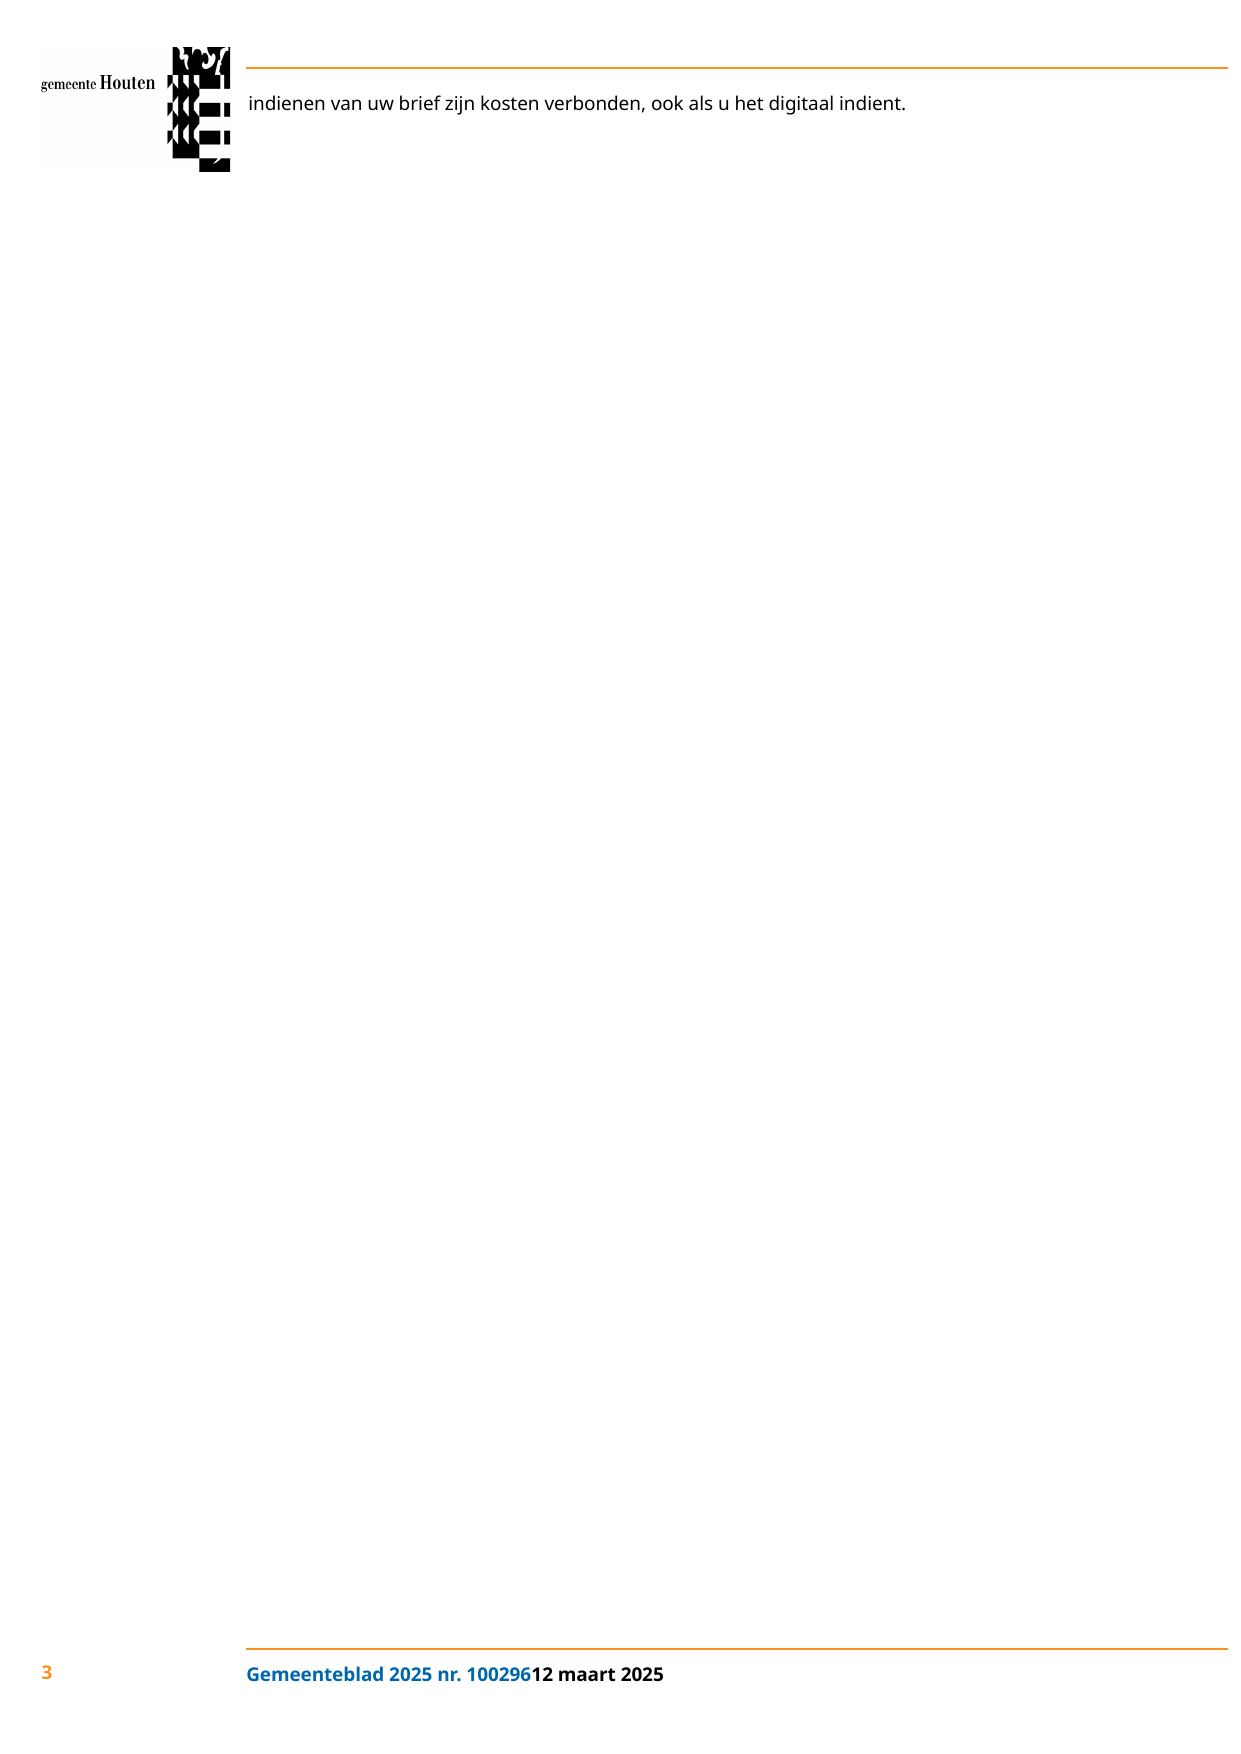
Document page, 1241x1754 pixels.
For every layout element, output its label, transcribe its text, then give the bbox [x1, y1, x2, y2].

text indienen van uw brief zijn kosten verbonden, ook als u het digitaal indient. [248, 95, 1152, 114]
picture [41, 47, 231, 172]
